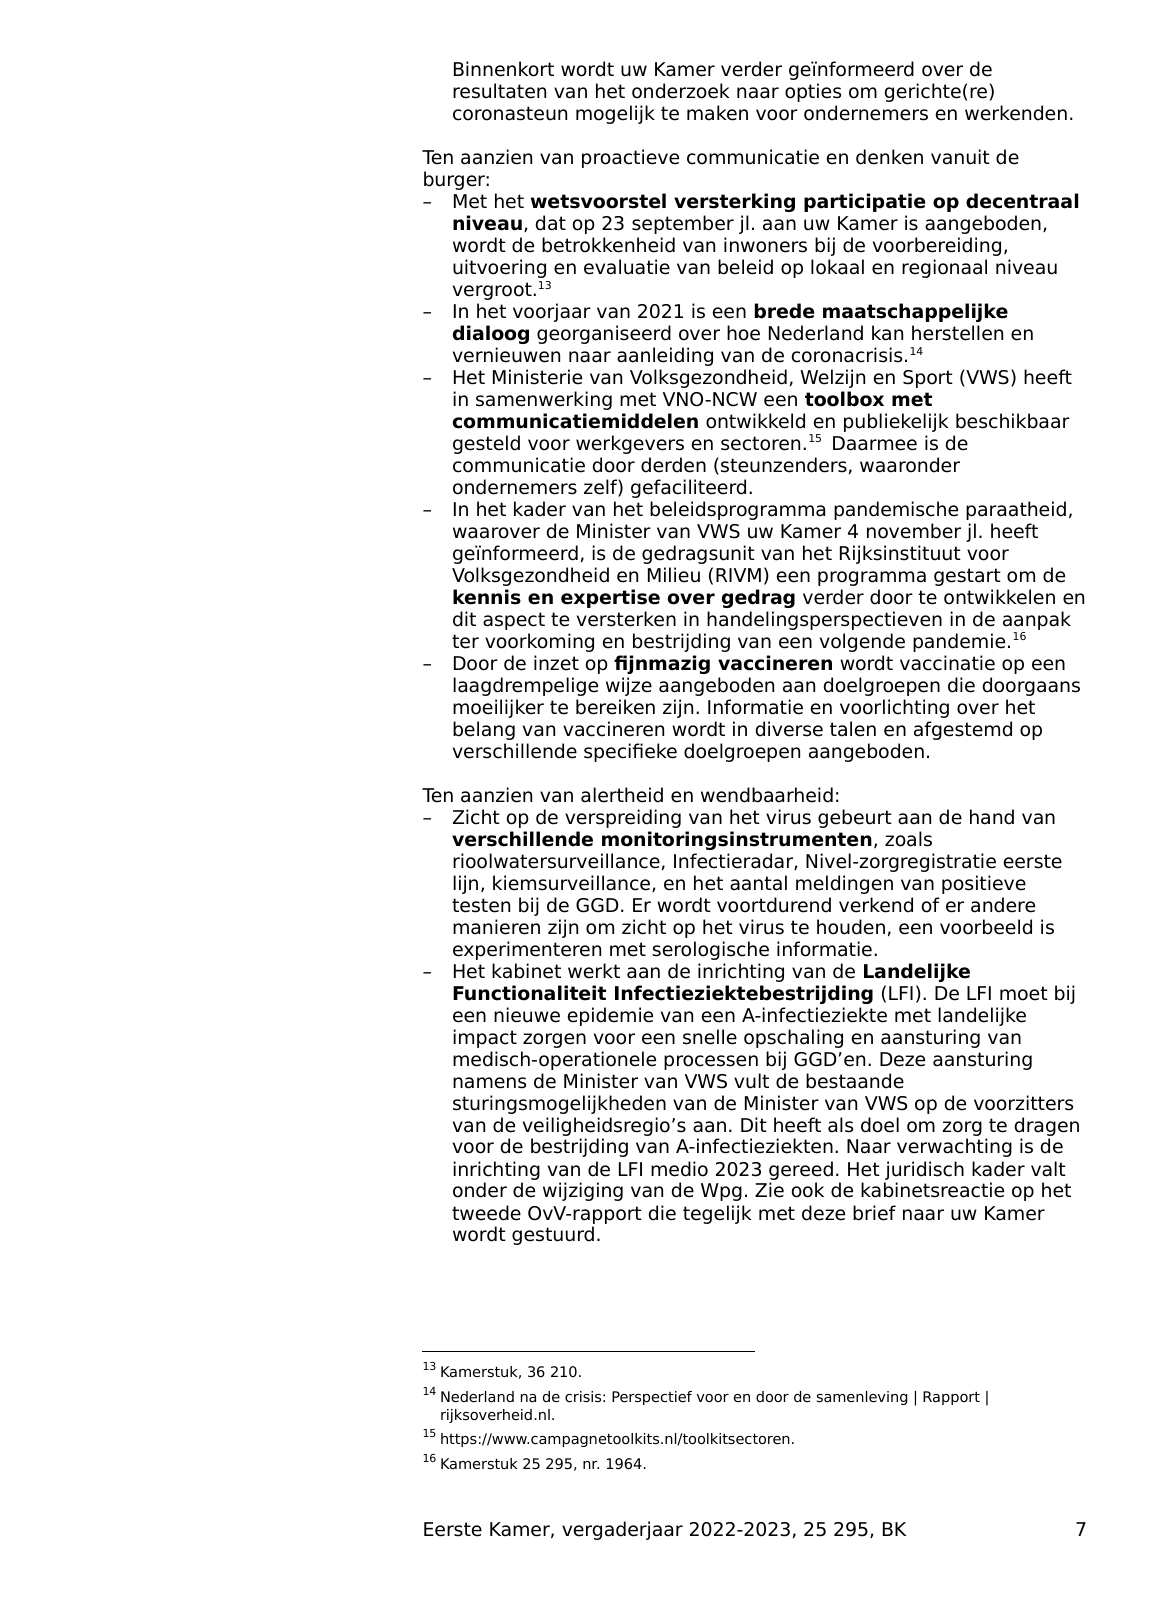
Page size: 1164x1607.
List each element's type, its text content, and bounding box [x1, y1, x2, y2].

text Binnenkort wordt uw Kamer verder geïnformeerd over de resultaten van het onderzoek naar opties om gerichte(re) coronasteun mogelijk te maken voor ondernemers en werkenden. [422, 59, 1087, 125]
text – Zicht op de verspreiding van het virus gebeurt aan de hand van verschillende monitoringsinstrumenten, zoals rioolwatersurveillance, Infectieradar, Nivel-zorgregistratie eerste lijn, kiemsurveillance, en het aantal meldingen van positieve testen bij de GGD. Er wordt voortdurend verkend of er andere manieren zijn om zicht op het virus te houden, een voorbeeld is experimenteren met serologische informatie. [422, 807, 1087, 961]
text – In het kader van het beleidsprogramma pandemische paraatheid, waarover de Minister van VWS uw Kamer 4 november jl. heeft geïnformeerd, is de gedragsunit van het Rijksinstituut voor Volksgezondheid en Milieu (RIVM) een programma gestart om de kennis en expertise over gedrag verder door te ontwikkelen en dit aspect te versterken in handelingsperspectieven in de aanpak ter voorkoming en bestrijding van een volgende pandemie. [422, 499, 1087, 653]
text – Het kabinet werkt aan de inrichting van de Landelijke Functionaliteit Infectieziektebestrijding (LFI). De LFI moet bij een nieuwe epidemie van een A-infectieziekte met landelijke impact zorgen voor een snelle opschaling en aansturing van medisch-operationele processen bij GGD’en. Deze aansturing namens de Minister van VWS vult de bestaande sturingsmogelijkheden van de Minister van VWS op de voorzitters van de veiligheidsregio’s aan. Dit heeft als doel om zorg te dragen voor de bestrijding van A-infectieziekten. Naar verwachting is de inrichting van de LFI medio 2023 gereed. Het juridisch kader valt onder de wijziging van de Wpg. Zie ook de kabinetsreactie op het tweede OvV-rapport die tegelijk met deze brief naar uw Kamer wordt gestuurd. [422, 961, 1087, 1246]
text Kamerstuk, 36 210. [422, 1360, 1087, 1382]
text Nederland na de crisis: Perspectief voor en door de samenleving | Rapport | rijksoverheid.nl. [422, 1385, 1087, 1424]
text – In het voorjaar van 2021 is een brede maatschappelijke dialoog georganiseerd over hoe Nederland kan herstellen en vernieuwen naar aanleiding van de coronacrisis. [422, 301, 1087, 367]
text Ten aanzien van alertheid en wendbaarheid: [422, 785, 1087, 807]
text – Het Ministerie van Volksgezondheid, Welzijn en Sport (VWS) heeft in samenwerking met VNO-NCW een toolbox met communicatiemiddelen ontwikkeld en publiekelijk beschikbaar gesteld voor werkgevers en sectoren. Daarmee is de communicatie door derden (steunzenders, waaronder ondernemers zelf) gefaciliteerd. [422, 367, 1087, 499]
text https://www.campagnetoolkits.nl/toolkitsectoren. [422, 1427, 1087, 1449]
text – Met het wetsvoorstel versterking participatie op decentraal niveau, dat op 23 september jl. aan uw Kamer is aangeboden, wordt de betrokkenheid van inwoners bij de voorbereiding, uitvoering en evaluatie van beleid op lokaal en regionaal niveau vergroot. [422, 191, 1087, 301]
text Ten aanzien van proactieve communicatie en denken vanuit de burger: [422, 147, 1087, 191]
text – Door de inzet op fijnmazig vaccineren wordt vaccinatie op een laagdrempelige wijze aangeboden aan doelgroepen die doorgaans moeilijker te bereiken zijn. Informatie en voorlichting over het belang van vaccineren wordt in diverse talen en afgestemd op verschillende specifieke doelgroepen aangeboden. [422, 653, 1087, 763]
text Kamerstuk 25 295, nr. 1964. [422, 1452, 1087, 1474]
